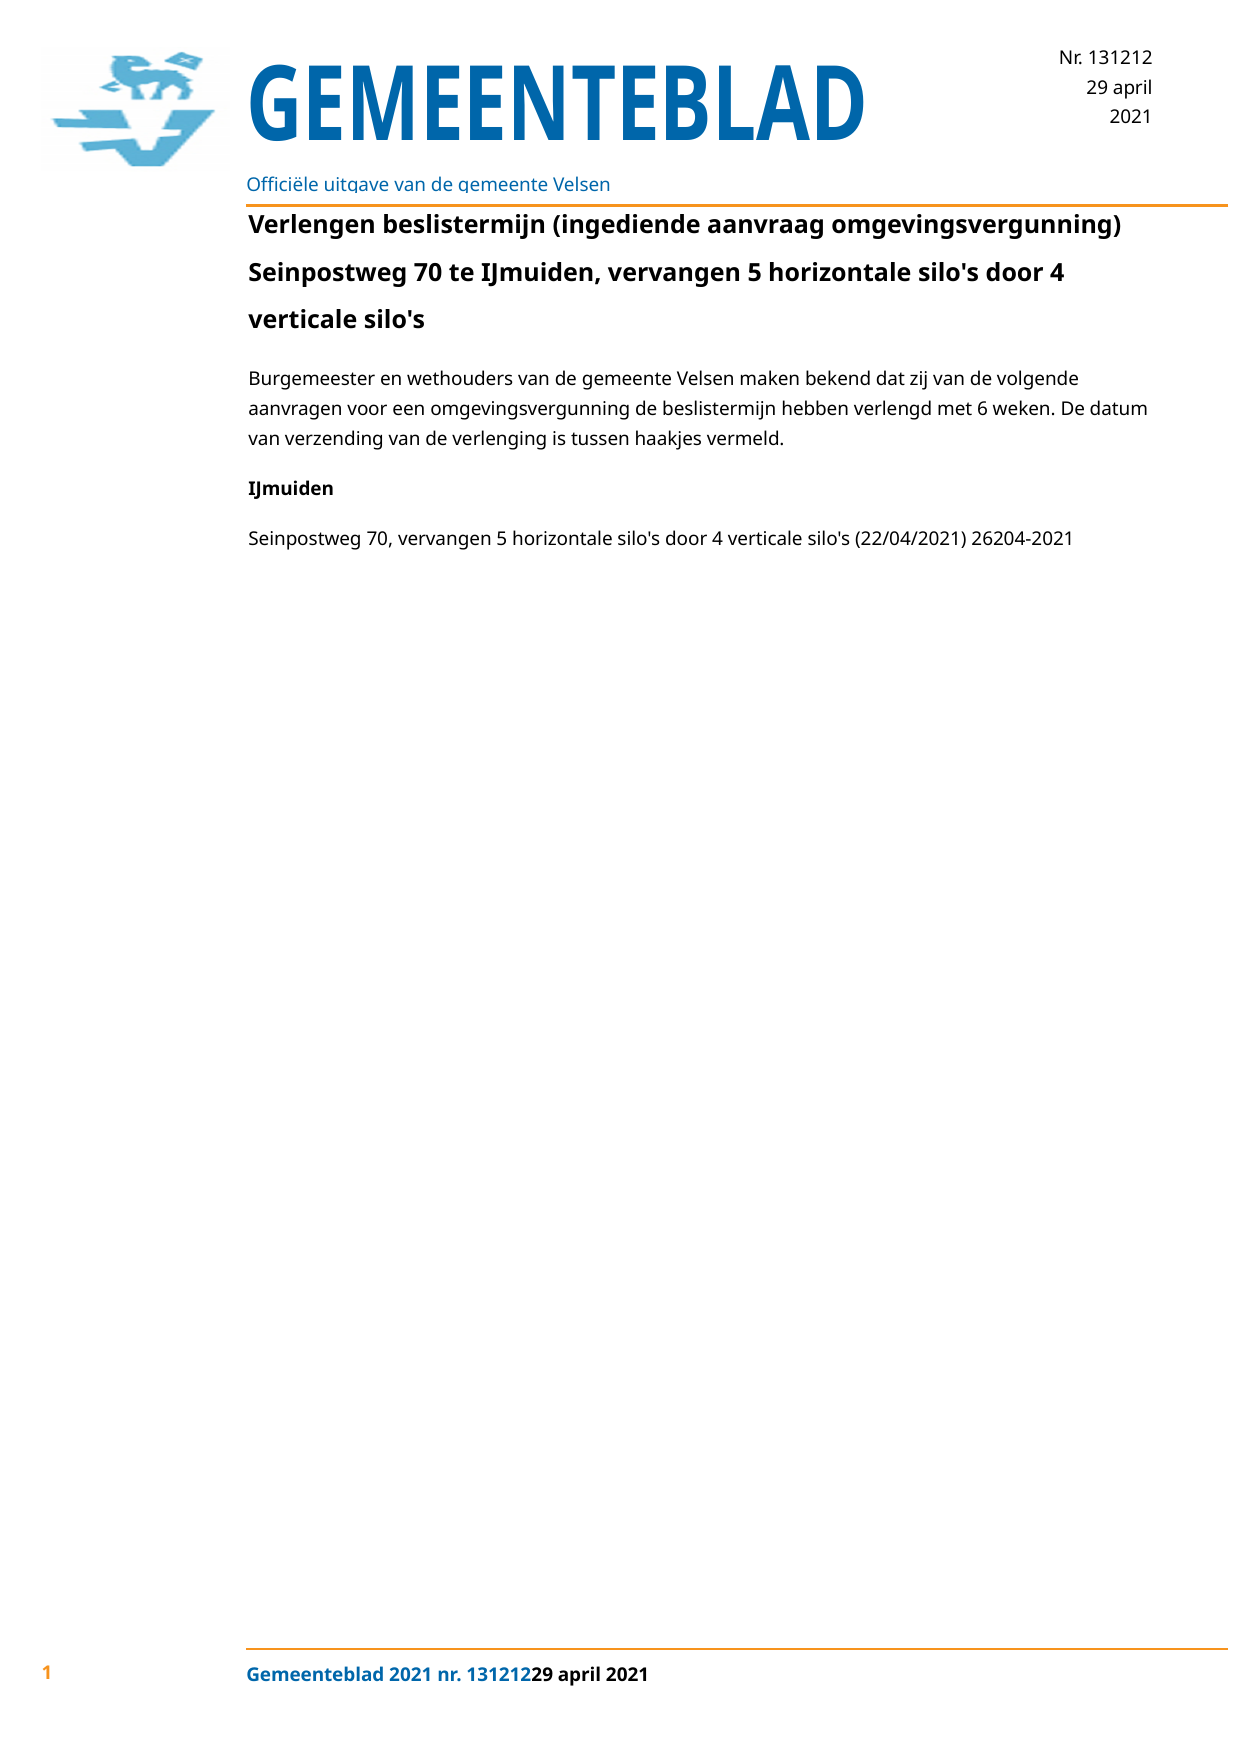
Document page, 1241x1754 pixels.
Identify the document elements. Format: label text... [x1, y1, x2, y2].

text Seinpostweg 70, vervangen 5 horizontale silo's door 4 verticale silo's (22/04/2021) 26204-2021 [248, 526, 1152, 551]
text Burgemeester en wethouders van de gemeente Velsen maken bekend dat zij van de volgende aanvragen voor een omgevingsvergunning de beslistermijn hebben verlengd met 6 weken. De datum van verzending van de verlenging is tussen haakjes vermeld. [248, 366, 1152, 450]
picture [41, 47, 231, 172]
text Verlengen beslistermijn (ingediende aanvraag omgevingsvergunning) Seinpostweg 70 te IJmuiden, vervangen 5 horizontale silo's door 4 verticale silo's [248, 207, 1152, 336]
text IJmuiden [248, 475, 1152, 501]
